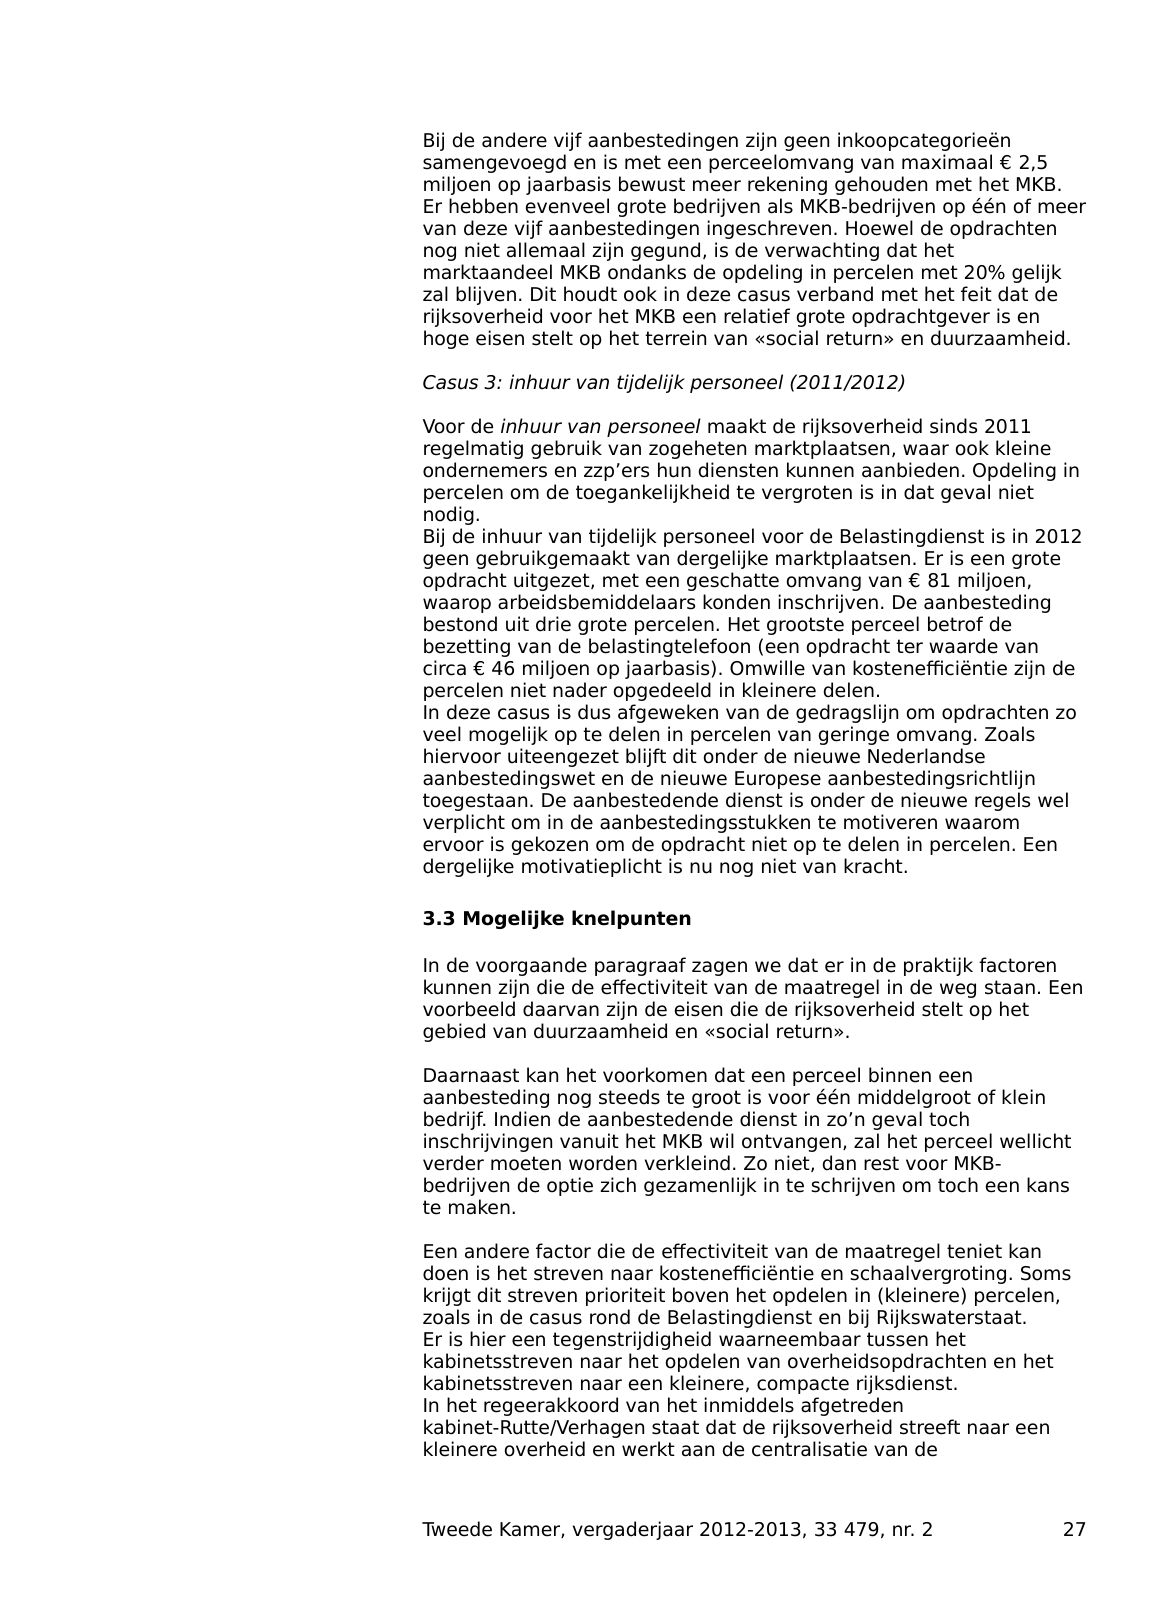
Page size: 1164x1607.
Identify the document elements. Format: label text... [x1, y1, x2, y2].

text Er is hier een tegenstrijdigheid waarneembaar tussen het kabinetsstreven naar het opdelen van overheidsopdrachten en het kabinetsstreven naar een kleinere, compacte rijksdienst. [422, 1329, 1087, 1394]
text Bij de inhuur van tijdelijk personeel voor de Belastingdienst is in 2012 geen gebruikgemaakt van dergelijke marktplaatsen. Er is een grote opdracht uitgezet, met een geschatte omvang van € 81 miljoen, waarop arbeidsbemiddelaars konden inschrijven. De aanbesteding bestond uit drie grote percelen. Het grootste perceel betrof de bezetting van de belastingtelefoon (een opdracht ter waarde van circa € 46 miljoen op jaarbasis). Omwille van kostenefficiëntie zijn de percelen niet nader opgedeeld in kleinere delen. [422, 526, 1087, 702]
text Een andere factor die de effectiviteit van de maatregel teniet kan doen is het streven naar kostenefficiëntie en schaalvergroting. Soms krijgt dit streven prioriteit boven het opdelen in (kleinere) percelen, zoals in de casus rond de Belastingdienst en bij Rijkswaterstaat. [422, 1241, 1087, 1329]
subtitle 3.3 Mogelijke knelpunten [422, 908, 1087, 929]
subtitle Casus 3: inhuur van tijdelijk personeel (2011/2012) [422, 372, 1087, 394]
text Bij de andere vijf aanbestedingen zijn geen inkoopcategorieën samengevoegd en is met een perceelomvang van maximaal € 2,5 miljoen op jaarbasis bewust meer rekening gehouden met het MKB. Er hebben evenveel grote bedrijven als MKB-bedrijven op één of meer van deze vijf aanbestedingen ingeschreven. Hoewel de opdrachten nog niet allemaal zijn gegund, is de verwachting dat het marktaandeel MKB ondanks de opdeling in percelen met 20% gelijk zal blijven. Dit houdt ook in deze casus verband met het feit dat de rijksoverheid voor het MKB een relatief grote opdrachtgever is en hoge eisen stelt op het terrein van «social return» en duurzaamheid. [422, 130, 1087, 350]
text In het regeerakkoord van het inmiddels afgetreden kabinet-Rutte/Verhagen staat dat de rijksoverheid streeft naar een kleinere overheid en werkt aan de centralisatie van de [422, 1394, 1087, 1461]
text Voor de inhuur van personeel maakt de rijksoverheid sinds 2011 regelmatig gebruik van zogeheten marktplaatsen, waar ook kleine ondernemers en zzp’ers hun diensten kunnen aanbieden. Opdeling in percelen om de toegankelijkheid te vergroten is in dat geval niet nodig. [422, 416, 1087, 526]
text In deze casus is dus afgeweken van de gedragslijn om opdrachten zo veel mogelijk op te delen in percelen van geringe omvang. Zoals hiervoor uiteengezet blijft dit onder de nieuwe Nederlandse aanbestedingswet en de nieuwe Europese aanbestedingsrichtlijn toegestaan. De aanbestedende dienst is onder de nieuwe regels wel verplicht om in de aanbestedingsstukken te motiveren waarom ervoor is gekozen om de opdracht niet op te delen in percelen. Een dergelijke motivatieplicht is nu nog niet van kracht. [422, 702, 1087, 878]
text Daarnaast kan het voorkomen dat een perceel binnen een aanbesteding nog steeds te groot is voor één middelgroot of klein bedrijf. Indien de aanbestedende dienst in zo’n geval toch inschrijvingen vanuit het MKB wil ontvangen, zal het perceel wellicht verder moeten worden verkleind. Zo niet, dan rest voor MKB-bedrijven de optie zich gezamenlijk in te schrijven om toch een kans te maken. [422, 1065, 1087, 1218]
text In de voorgaande paragraaf zagen we dat er in de praktijk factoren kunnen zijn die de effectiviteit van de maatregel in de weg staan. Een voorbeeld daarvan zijn de eisen die de rijksoverheid stelt op het gebied van duurzaamheid en «social return». [422, 954, 1087, 1042]
